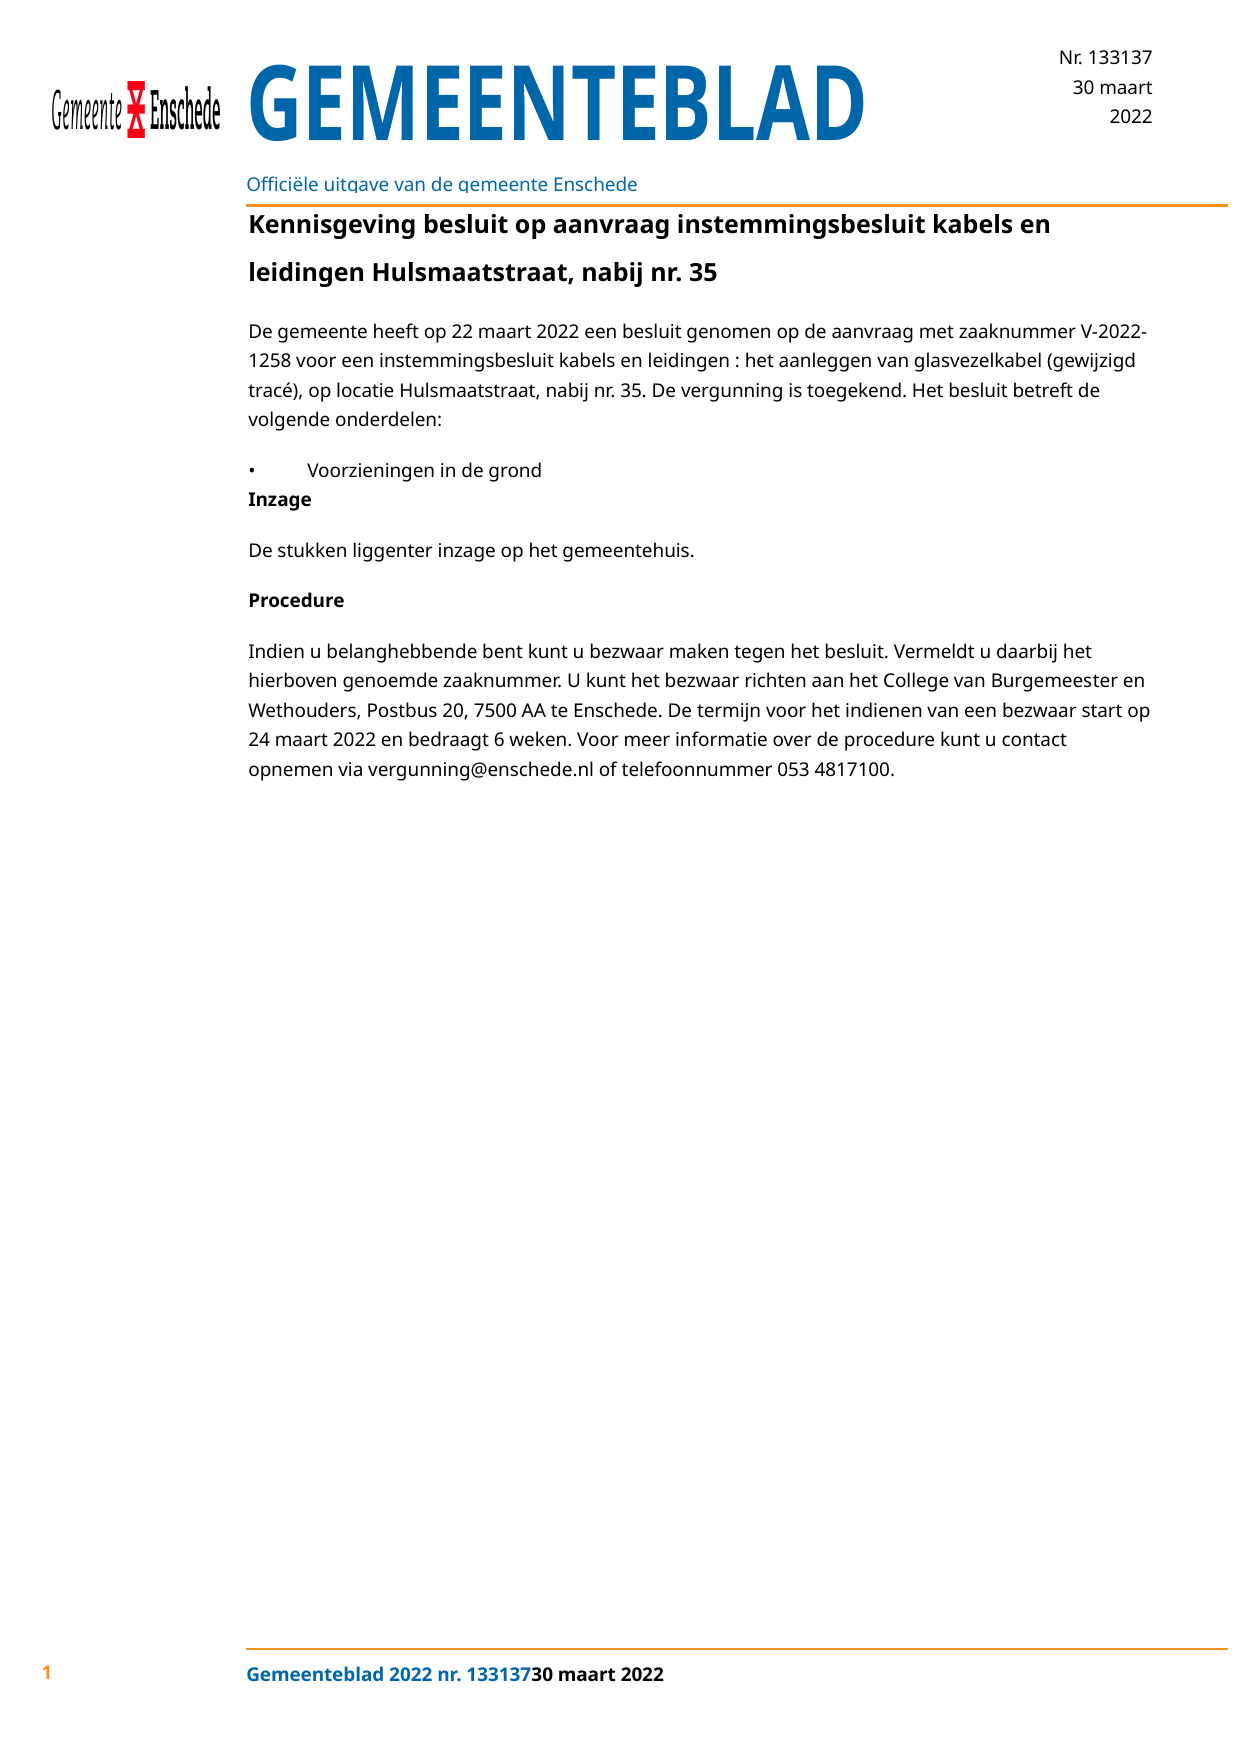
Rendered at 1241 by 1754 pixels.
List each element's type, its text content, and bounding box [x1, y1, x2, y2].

list Voorzieningen in de grond [248, 457, 1152, 483]
text Inzage [248, 487, 1152, 512]
text De gemeente heeft op 22 maart 2022 een besluit genomen op de aanvraag met zaaknummer V-2022-1258 voor een instemmingsbesluit kabels en leidingen : het aanleggen van glasvezelkabel (gewijzigd tracé), op locatie Hulsmaatstraat, nabij nr. 35. De vergunning is toegekend. Het besluit betreft de volgende onderdelen: [248, 318, 1152, 432]
text Kennisgeving besluit op aanvraag instemmingsbesluit kabels en leidingen Hulsmaatstraat, nabij nr. 35 [248, 207, 1152, 288]
text De stukken liggenter inzage op het gemeentehuis. [248, 537, 1152, 563]
text Procedure [248, 587, 1152, 613]
text Indien u belanghebbende bent kunt u bezwaar maken tegen het besluit. Vermeldt u daarbij het hierboven genoemde zaaknummer. U kunt het bezwaar richten aan het College van Burgemees­ter en Wethouders, Postbus 20, 7500 AA te Enschede. De termijn voor het indienen van een bezwaar start op 24 maart 2022 en bedraagt 6 weken. Voor meer informatie over de procedure kunt u contact opnemen via vergunning@enschede.nl of telefoonnummer 053 4817100. [248, 638, 1152, 782]
picture [41, 47, 231, 172]
